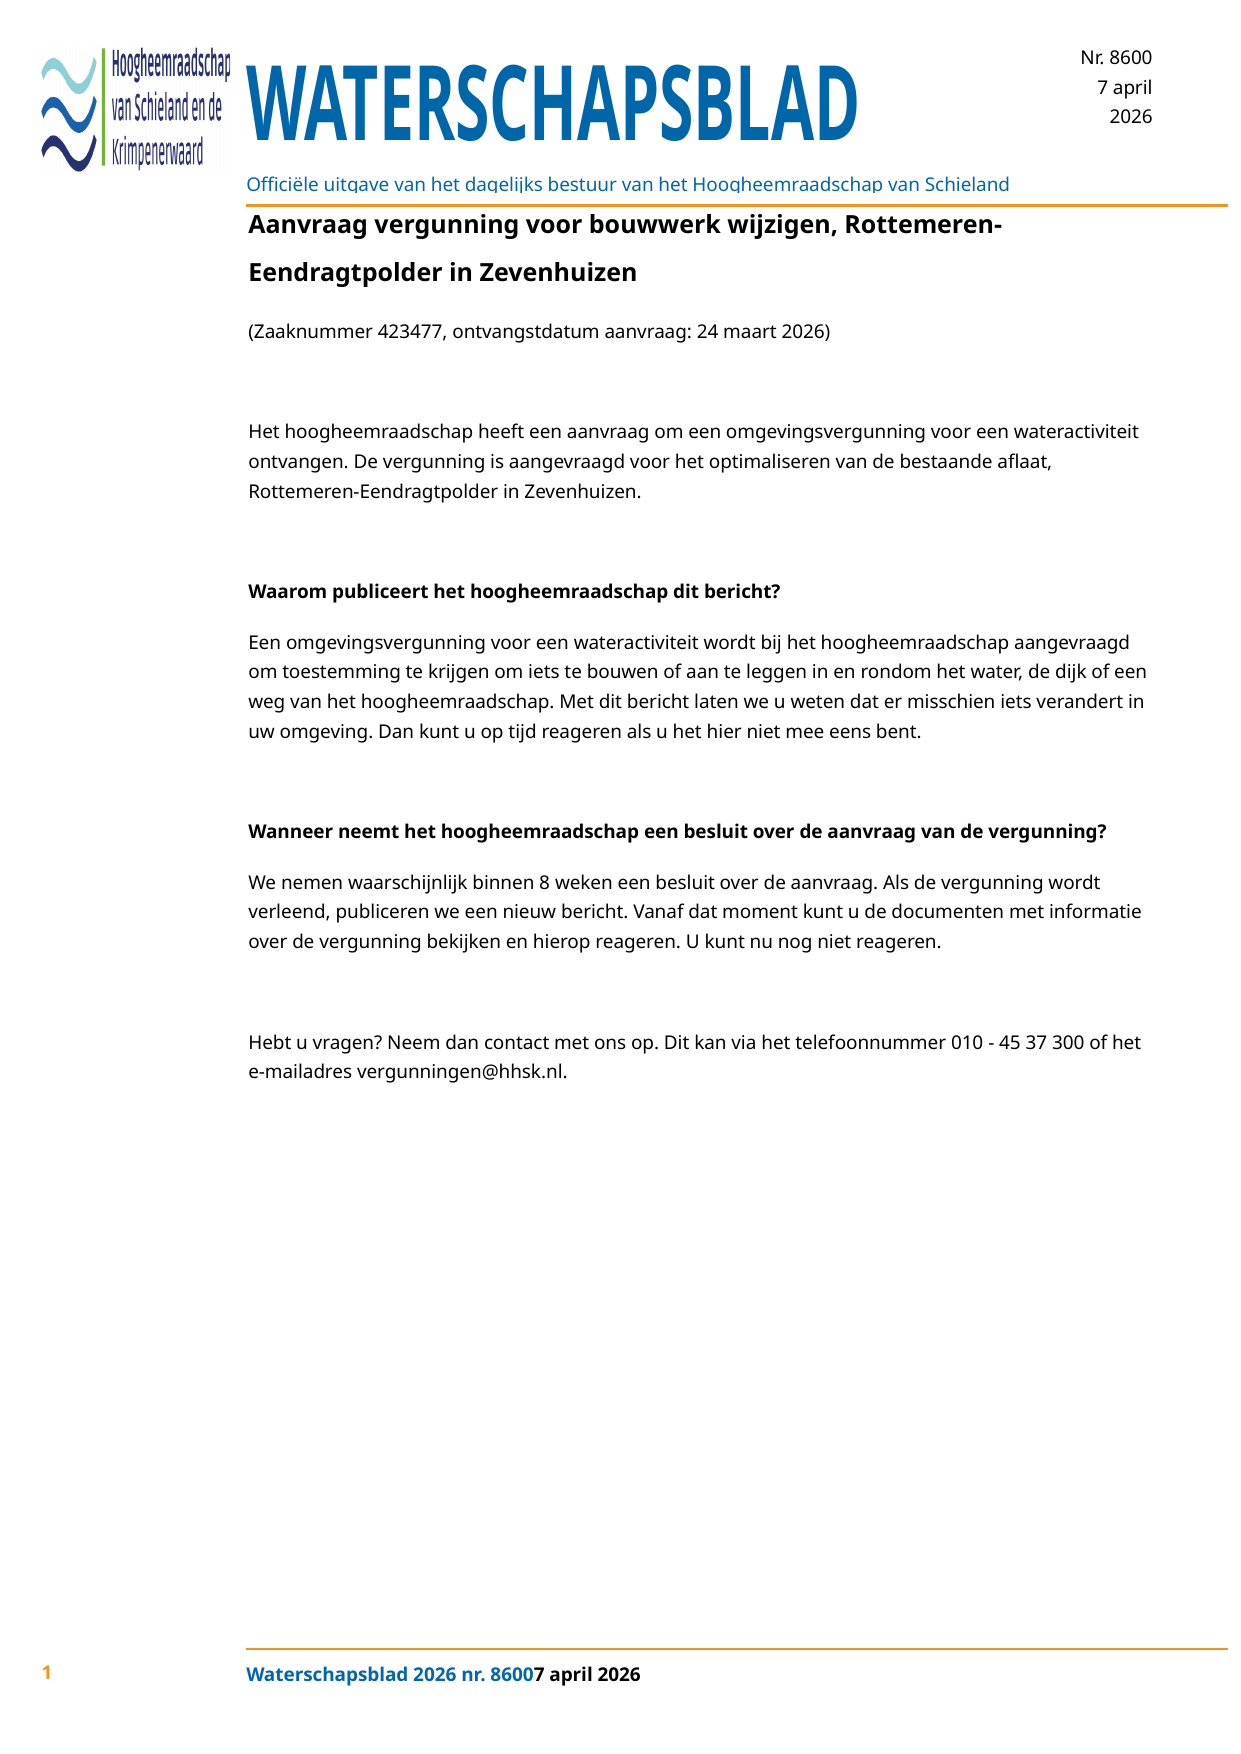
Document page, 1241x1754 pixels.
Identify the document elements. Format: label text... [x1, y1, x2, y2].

text Een omgevingsvergunning voor een wateractiviteit wordt bij het hoogheemraadschap aangevraagd om toestemming te krijgen om iets te bouwen of aan te leggen in en rondom het water, de dijk of een weg van het hoogheemraadschap. Met dit bericht laten we u weten dat er misschien iets verandert in uw omgeving. Dan kunt u op tijd reageren als u het hier niet mee eens bent. [248, 629, 1152, 744]
text Het hoogheemraadschap heeft een aanvraag om een omgevingsvergunning voor een wateractiviteit ontvangen. De vergunning is aangevraagd voor het optimaliseren van de bestaande aflaat, Rottemeren-Eendragtpolder in Zevenhuizen. [248, 419, 1152, 504]
picture [41, 47, 231, 172]
text Hebt u vragen? Neem dan contact met ons op. Dit kan via het telefoonnummer 010 - 45 37 300 of het e-mailadres vergunningen@hhsk.nl. [248, 1029, 1152, 1084]
text Waarom publiceert het hoogheemraadschap dit bericht? [248, 579, 1152, 604]
text Aanvraag vergunning voor bouwwerk wijzigen, Rottemeren- Eendragtpolder in Zevenhuizen [248, 207, 1152, 288]
text We nemen waarschijnlijk binnen 8 weken een besluit over de aanvraag. Als de vergunning wordt verleend, publiceren we een nieuw bericht. Vanaf dat moment kunt u de documenten met informatie over de vergunning bekijken en hierop reageren. U kunt nu nog niet reageren. [248, 869, 1152, 954]
text Wanneer neemt het hoogheemraadschap een besluit over de aanvraag van de vergunning? [248, 819, 1152, 844]
text (Zaaknummer 423477, ontvangstdatum aanvraag: 24 maart 2026) [248, 318, 1152, 344]
